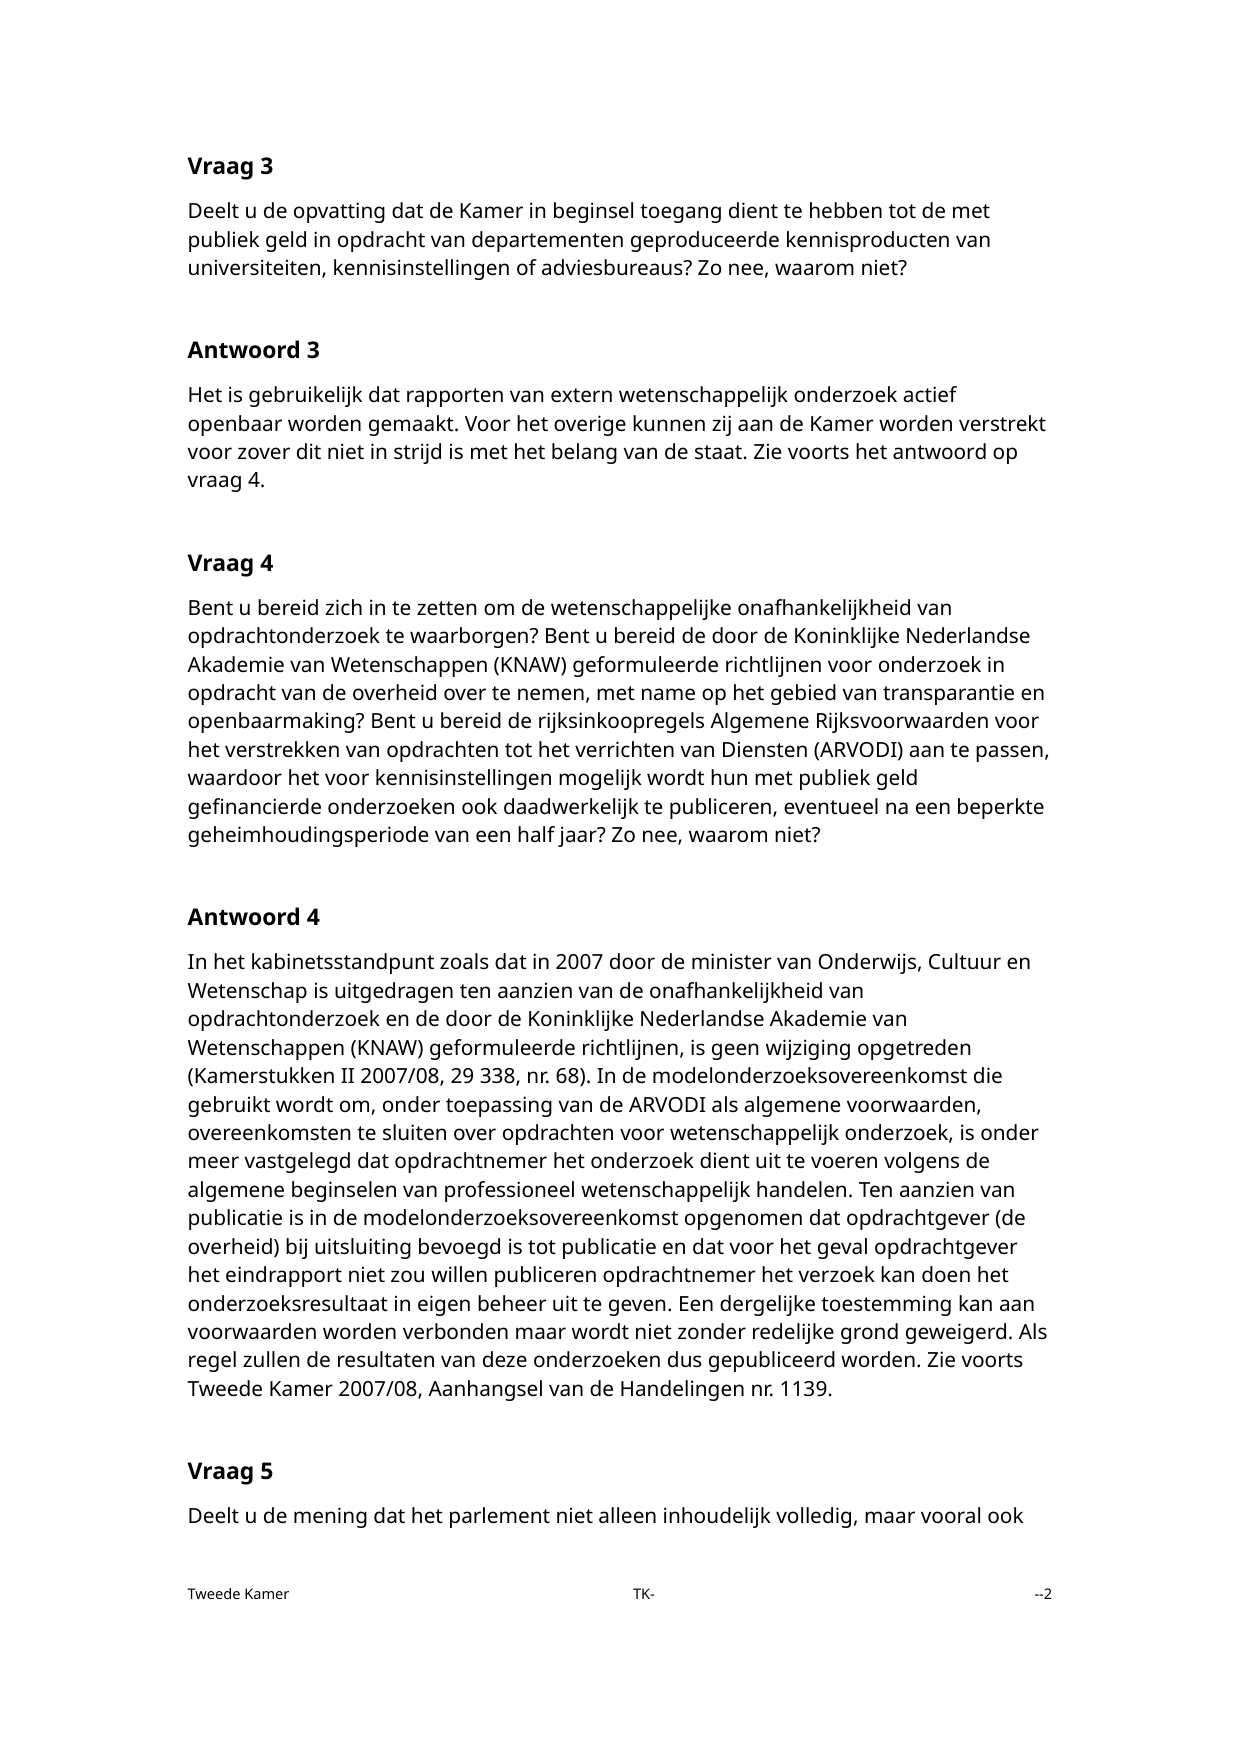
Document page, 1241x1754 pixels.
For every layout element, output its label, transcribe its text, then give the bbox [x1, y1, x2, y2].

text In het kabinetsstandpunt zoals dat in 2007 door de minister van Onderwijs, Cultuur en Wetenschap is uitgedragen ten aanzien van de onafhankelijkheid van opdrachtonderzoek en de door de Koninklijke Nederlandse Akademie van Wetenschappen (KNAW) geformuleerde richtlijnen, is geen wijziging opgetreden (Kamerstukken II 2007/08, 29 338, nr. 68). In de modelonderzoeksovereenkomst die gebruikt wordt om, onder toepassing van de ARVODI als algemene voorwaarden, overeenkomsten te sluiten over opdrachten voor wetenschappelijk onderzoek, is onder meer vastgelegd dat opdrachtnemer het onderzoek dient uit te voeren volgens de algemene beginselen van professioneel wetenschappelijk handelen. Ten aanzien van publicatie is in de modelonderzoeksovereenkomst opgenomen dat opdrachtgever (de overheid) bij uitsluiting bevoegd is tot publicatie en dat voor het geval opdrachtgever het eindrapport niet zou willen publiceren opdrachtnemer het verzoek kan doen het onderzoeksresultaat in eigen beheer uit te geven. Een dergelijke toestemming kan aan voorwaarden worden verbonden maar wordt niet zonder redelijke grond geweigerd. Als regel zullen de resultaten van deze onderzoeken dus gepubliceerd worden. Zie voorts Tweede Kamer 2007/08, Aanhangsel van de Handelingen nr. 1139. [187, 947, 1053, 1402]
subtitle Vraag 3 [187, 150, 1053, 181]
subtitle Vraag 4 [187, 547, 1053, 578]
subtitle Antwoord 4 [187, 901, 1053, 932]
subtitle Vraag 5 [187, 1455, 1053, 1486]
subtitle Antwoord 3 [187, 334, 1053, 365]
text Deelt u de mening dat het parlement niet alleen inhoudelijk volledig, maar vooral ook [187, 1501, 1053, 1530]
text Bent u bereid zich in te zetten om de wetenschappelijke onafhankelijkheid van opdrachtonderzoek te waarborgen? Bent u bereid de door de Koninklijke Nederlandse Akademie van Wetenschappen (KNAW) geformuleerde richtlijnen voor onderzoek in opdracht van de overheid over te nemen, met name op het gebied van transparantie en openbaarmaking? Bent u bereid de rijksinkoopregels Algemene Rijksvoorwaarden voor het verstrekken van opdrachten tot het verrichten van Diensten (ARVODI) aan te passen, waardoor het voor kennisinstellingen mogelijk wordt hun met publiek geld gefinancierde onderzoeken ook daadwerkelijk te publiceren, eventueel na een beperkte geheimhoudingsperiode van een half jaar? Zo nee, waarom niet? [187, 593, 1053, 849]
text Deelt u de opvatting dat de Kamer in beginsel toegang dient te hebben tot de met publiek geld in opdracht van departementen geproduceerde kennisproducten van universiteiten, kennisinstellingen of adviesbureaus? Zo nee, waarom niet? [187, 196, 1053, 282]
text Het is gebruikelijk dat rapporten van extern wetenschappelijk onderzoek actief openbaar worden gemaakt. Voor het overige kunnen zij aan de Kamer worden verstrekt voor zover dit niet in strijd is met het belang van de staat. Zie voorts het antwoord op vraag 4. [187, 380, 1053, 494]
